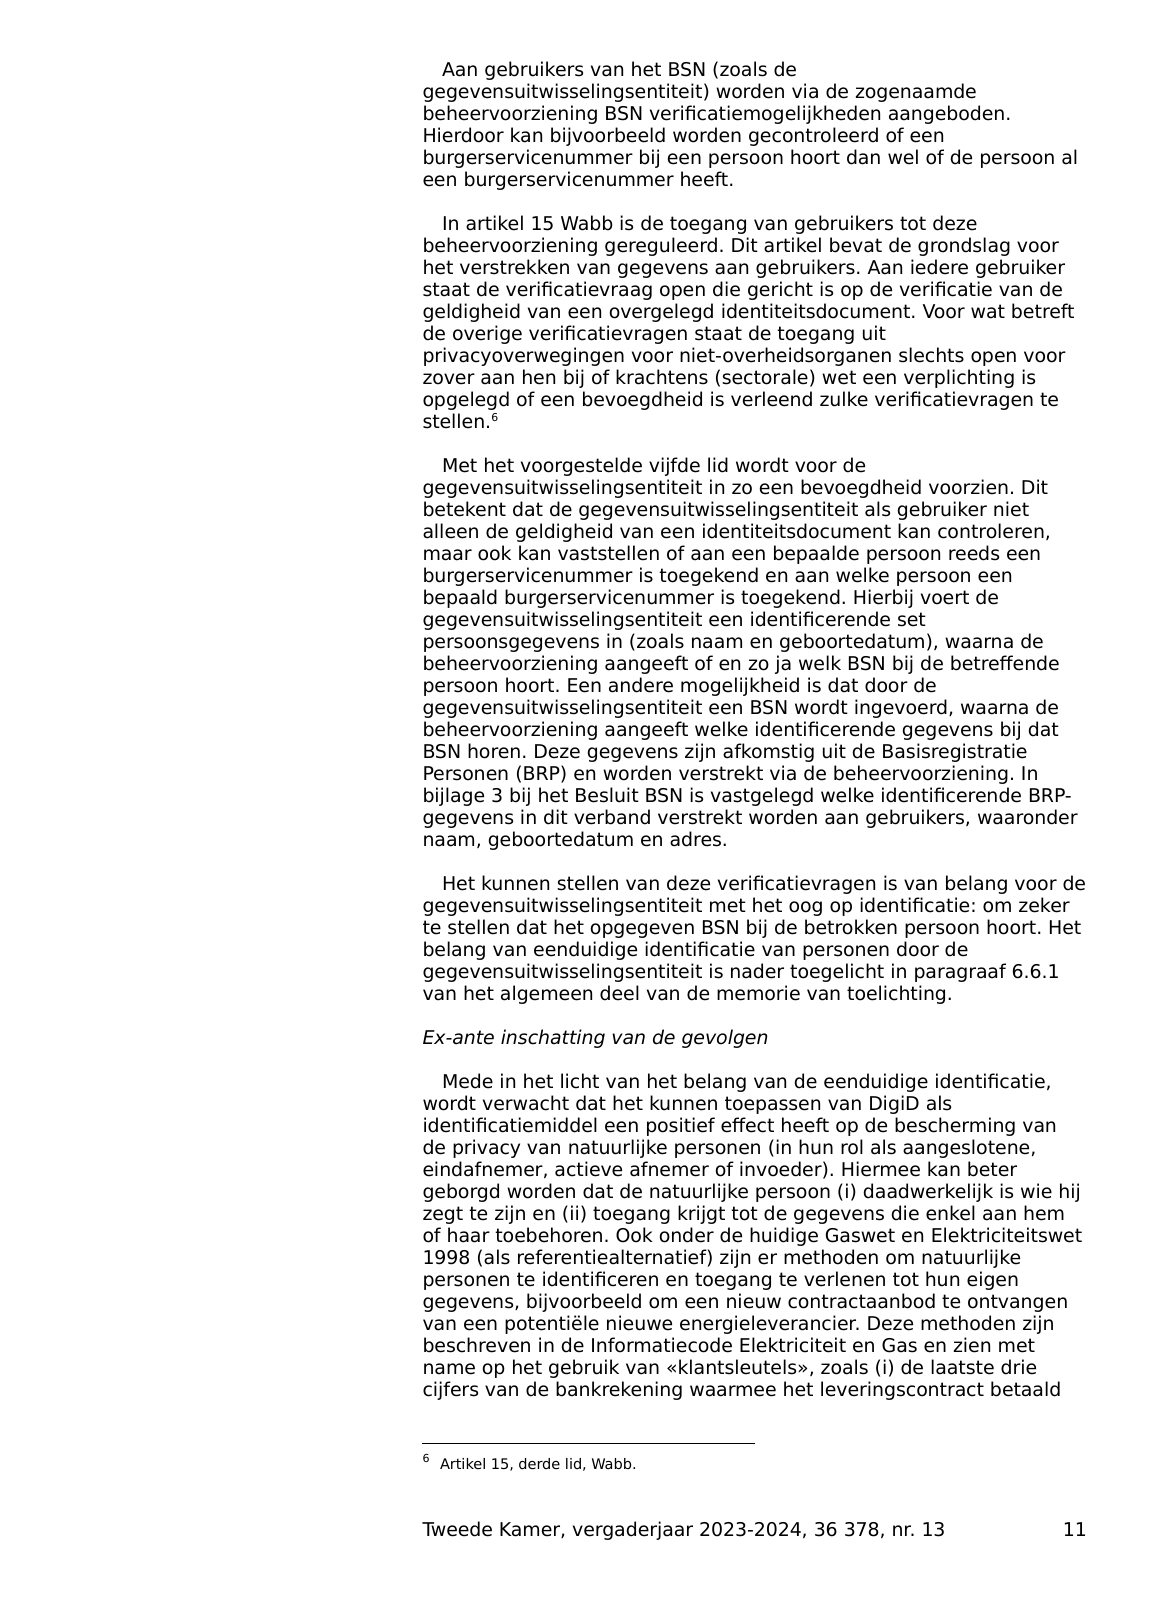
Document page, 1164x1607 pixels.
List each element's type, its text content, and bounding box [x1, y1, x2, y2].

subtitle Ex-ante inschatting van de gevolgen [422, 1027, 1087, 1049]
text Aan gebruikers van het BSN (zoals de gegevensuitwisselingsentiteit) worden via de zogenaamde beheervoorziening BSN verificatiemogelijkheden aangeboden. Hierdoor kan bijvoorbeeld worden gecontroleerd of een burgerservicenummer bij een persoon hoort dan wel of de persoon al een burgerservicenummer heeft. [422, 59, 1087, 191]
text Artikel 15, derde lid, Wabb. [422, 1452, 1087, 1474]
text In artikel 15 Wabb is de toegang van gebruikers tot deze beheervoorziening gereguleerd. Dit artikel bevat de grondslag voor het verstrekken van gegevens aan gebruikers. Aan iedere gebruiker staat de verificatievraag open die gericht is op de verificatie van de geldigheid van een overgelegd identiteitsdocument. Voor wat betreft de overige verificatievragen staat de toegang uit privacyoverwegingen voor niet-overheidsorganen slechts open voor zover aan hen bij of krachtens (sectorale) wet een verplichting is opgelegd of een bevoegdheid is verleend zulke verificatievragen te stellen. [422, 213, 1087, 433]
text Mede in het licht van het belang van de eenduidige identificatie, wordt verwacht dat het kunnen toepassen van DigiD als identificatiemiddel een positief effect heeft op de bescherming van de privacy van natuurlijke personen (in hun rol als aangeslotene, eindafnemer, actieve afnemer of invoeder). Hiermee kan beter geborgd worden dat de natuurlijke persoon (i) daadwerkelijk is wie hij zegt te zijn en (ii) toegang krijgt tot de gegevens die enkel aan hem of haar toebehoren. Ook onder de huidige Gaswet en Elektriciteitswet 1998 (als referentiealternatief) zijn er methoden om natuurlijke personen te identificeren en toegang te verlenen tot hun eigen gegevens, bijvoorbeeld om een nieuw contractaanbod te ontvangen van een potentiële nieuwe energieleverancier. Deze methoden zijn beschreven in de Informatiecode Elektriciteit en Gas en zien met name op het gebruik van «klantsleutels», zoals (i) de laatste drie cijfers van de bankrekening waarmee het leveringscontract betaald [422, 1071, 1087, 1401]
text Met het voorgestelde vijfde lid wordt voor de gegevensuitwisselingsentiteit in zo een bevoegdheid voorzien. Dit betekent dat de gegevensuitwisselingsentiteit als gebruiker niet alleen de geldigheid van een identiteitsdocument kan controleren, maar ook kan vaststellen of aan een bepaalde persoon reeds een burgerservicenummer is toegekend en aan welke persoon een bepaald burgerservicenummer is toegekend. Hierbij voert de gegevensuitwisselingsentiteit een identificerende set persoonsgegevens in (zoals naam en geboortedatum), waarna de beheervoorziening aangeeft of en zo ja welk BSN bij de betreffende persoon hoort. Een andere mogelijkheid is dat door de gegevensuitwisselingsentiteit een BSN wordt ingevoerd, waarna de beheervoorziening aangeeft welke identificerende gegevens bij dat BSN horen. Deze gegevens zijn afkomstig uit de Basisregistratie Personen (BRP) en worden verstrekt via de beheervoorziening. In bijlage 3 bij het Besluit BSN is vastgelegd welke identificerende BRP-gegevens in dit verband verstrekt worden aan gebruikers, waaronder naam, geboortedatum en adres. [422, 455, 1087, 851]
text Het kunnen stellen van deze verificatievragen is van belang voor de gegevensuitwisselingsentiteit met het oog op identificatie: om zeker te stellen dat het opgegeven BSN bij de betrokken persoon hoort. Het belang van eenduidige identificatie van personen door de gegevensuitwisselingsentiteit is nader toegelicht in paragraaf 6.6.1 van het algemeen deel van de memorie van toelichting. [422, 873, 1087, 1005]
